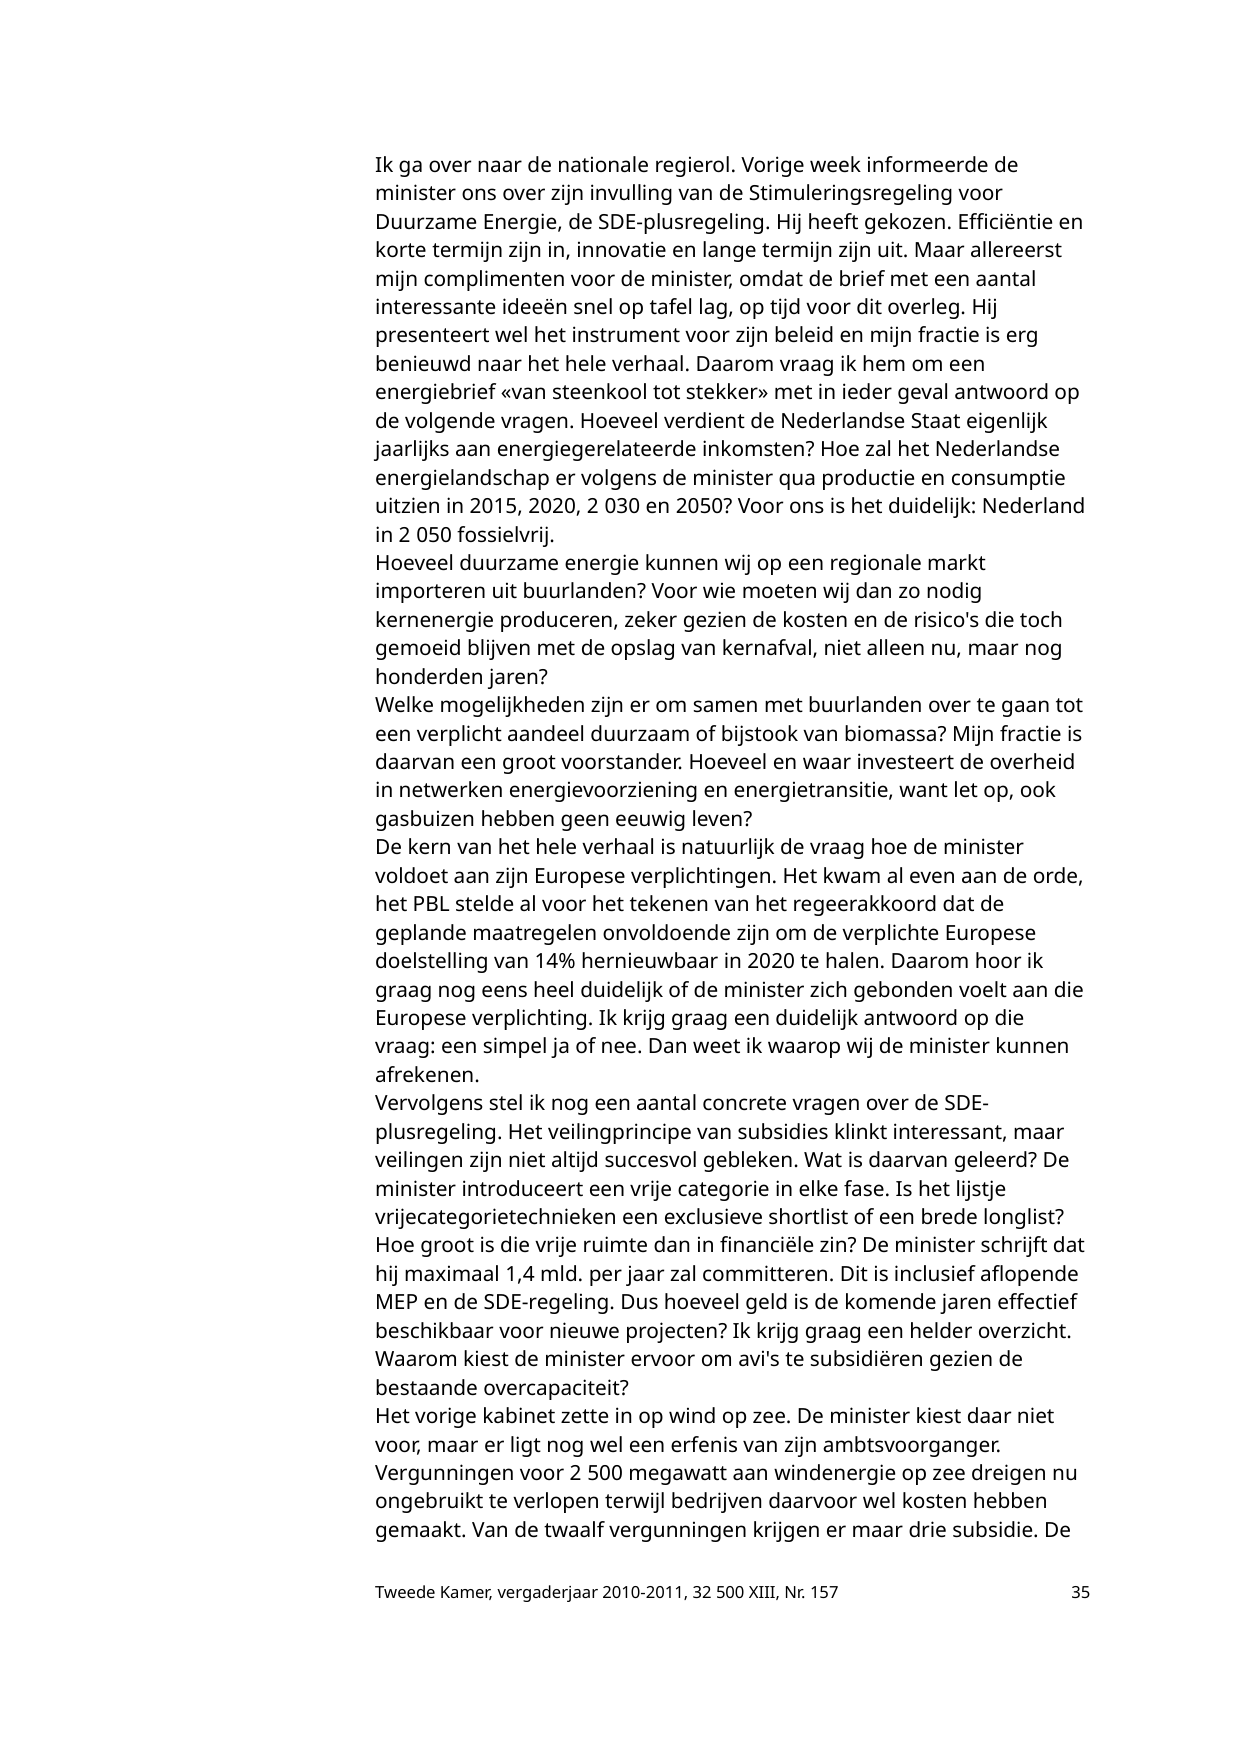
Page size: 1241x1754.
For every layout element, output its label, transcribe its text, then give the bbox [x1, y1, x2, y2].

text De kern van het hele verhaal is natuurlijk de vraag hoe de minister voldoet aan zijn Europese verplichtingen. Het kwam al even aan de orde, het PBL stelde al voor het tekenen van het regeerakkoord dat de geplande maatregelen onvoldoende zijn om de verplichte Europese doelstelling van 14% hernieuwbaar in 2020 te halen. Daarom hoor ik graag nog eens heel duidelijk of de minister zich gebonden voelt aan die Europese verplichting. Ik krijg graag een duidelijk antwoord op die vraag: een simpel ja of nee. Dan weet ik waarop wij de minister kunnen afrekenen. [375, 832, 1090, 1088]
text Vervolgens stel ik nog een aantal concrete vragen over de SDE-plusregeling. Het veilingprincipe van subsidies klinkt interessant, maar veilingen zijn niet altijd succesvol gebleken. Wat is daarvan geleerd? De minister introduceert een vrije categorie in elke fase. Is het lijstje vrijecategorietechnieken een exclusieve shortlist of een brede longlist? Hoe groot is die vrije ruimte dan in financiële zin? De minister schrijft dat hij maximaal 1,4 mld. per jaar zal committeren. Dit is inclusief aflopende MEP en de SDE-regeling. Dus hoeveel geld is de komende jaren effectief beschikbaar voor nieuwe projecten? Ik krijg graag een helder overzicht. Waarom kiest de minister ervoor om avi's te subsidiëren gezien de bestaande overcapaciteit? [375, 1088, 1090, 1401]
text Welke mogelijkheden zijn er om samen met buurlanden over te gaan tot een verplicht aandeel duurzaam of bijstook van biomassa? Mijn fractie is daarvan een groot voorstander. Hoeveel en waar investeert de overheid in netwerken energievoorziening en energietransitie, want let op, ook gasbuizen hebben geen eeuwig leven? [375, 690, 1090, 832]
text Hoeveel duurzame energie kunnen wij op een regionale markt importeren uit buurlanden? Voor wie moeten wij dan zo nodig kernenergie produceren, zeker gezien de kosten en de risico's die toch gemoeid blijven met de opslag van kernafval, niet alleen nu, maar nog honderden jaren? [375, 548, 1090, 690]
text Het vorige kabinet zette in op wind op zee. De minister kiest daar niet voor, maar er ligt nog wel een erfenis van zijn ambtsvoorganger. Vergunningen voor 2 500 megawatt aan windenergie op zee dreigen nu ongebruikt te verlopen terwijl bedrijven daarvoor wel kosten hebben gemaakt. Van de twaalf vergunningen krijgen er maar drie subsidie. De [375, 1401, 1090, 1543]
text Ik ga over naar de nationale regierol. Vorige week informeerde de minister ons over zijn invulling van de Stimuleringsregeling voor Duurzame Energie, de SDE-plusregeling. Hij heeft gekozen. Efficiëntie en korte termijn zijn in, innovatie en lange termijn zijn uit. Maar allereerst mijn complimenten voor de minister, omdat de brief met een aantal interessante ideeën snel op tafel lag, op tijd voor dit overleg. Hij presenteert wel het instrument voor zijn beleid en mijn fractie is erg benieuwd naar het hele verhaal. Daarom vraag ik hem om een energiebrief «van steenkool tot stekker» met in ieder geval antwoord op de volgende vragen. Hoeveel verdient de Nederlandse Staat eigenlijk jaarlijks aan energiegerelateerde inkomsten? Hoe zal het Nederlandse energielandschap er volgens de minister qua productie en consumptie uitzien in 2015, 2020, 2 030 en 2050? Voor ons is het duidelijk: Nederland in 2 050 fossielvrij. [375, 150, 1090, 548]
